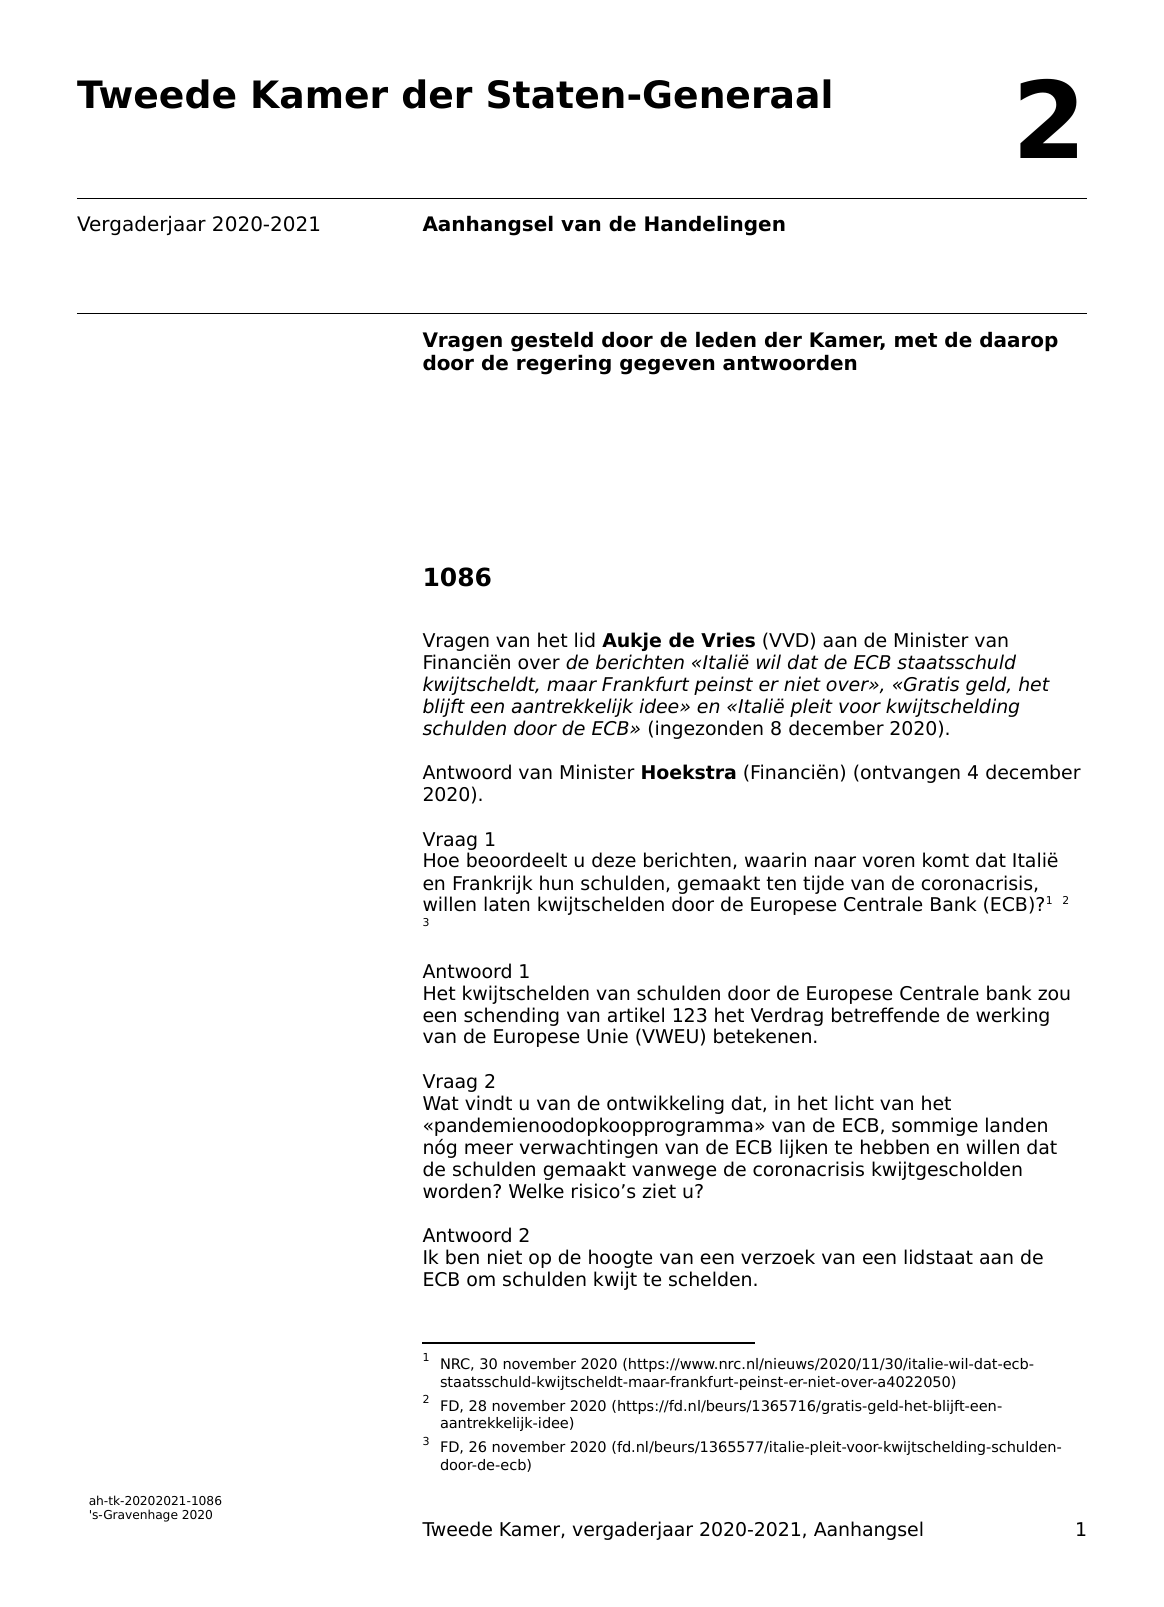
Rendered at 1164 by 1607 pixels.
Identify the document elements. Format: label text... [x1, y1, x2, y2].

text Vraag 2 [422, 1071, 1087, 1093]
text 's-Gravenhage 2020 [88, 1508, 323, 1522]
text NRC, 30 november 2020 (https://www.nrc.nl/nieuws/2020/11/30/italie-wil-dat-ecb-staatsschuld-kwijtscheldt-maar-frankfurt-peinst-er-niet-over-a4022050) [422, 1352, 1087, 1391]
table_header 2 [886, 59, 1087, 198]
table_cell [77, 314, 422, 375]
text FD, 28 november 2020 (https://fd.nl/beurs/1365716/gratis-geld-het-blijft-een-aantrekkelijk-idee) [422, 1393, 1087, 1432]
text Antwoord 2 [422, 1225, 1087, 1247]
text Het kwijtschelden van schulden door de Europese Centrale bank zou een schending van artikel 123 het Verdrag betreffende de werking van de Europese Unie (VWEU) betekenen. [422, 982, 1087, 1048]
table_cell Vragen gesteld door de leden der Kamer, met de daarop door de regering gegeven antwoorden [422, 314, 1087, 375]
text Hoe beoordeelt u deze berichten, waarin naar voren komt dat Italië en Frankrijk hun schulden, gemaakt ten tijde van de coronacrisis, willen laten kwijtschelden door de Europese Centrale Bank (ECB)? [422, 850, 1087, 938]
text Wat vindt u van de ontwikkeling dat, in het licht van het «pandemienoodopkoopprogramma» van de ECB, sommige landen nóg meer verwachtingen van de ECB lijken te hebben en willen dat de schulden gemaakt vanwege de coronacrisis kwijtgescholden worden? Welke risico’s ziet u? [422, 1093, 1087, 1202]
text Antwoord 1 [422, 961, 1087, 982]
text FD, 26 november 2020 (fd.nl/beurs/1365577/italie-pleit-voor-kwijtschelding-schulden-door-de-ecb) [422, 1435, 1087, 1474]
text Vragen van het lid Aukje de Vries (VVD) aan de Minister van Financiën over de berichten «Italië wil dat de ECB staatsschuld kwijtscheldt, maar Frankfurt peinst er niet over», «Gratis geld, het blijft een aantrekkelijk idee» en «Italië pleit voor kwijtschelding schulden door de ECB» (ingezonden 8 december 2020). [422, 630, 1087, 740]
text ah-tk-20202021-1086 [88, 1494, 323, 1508]
text Vraag 1 [422, 828, 1087, 850]
text 1086 [422, 563, 1087, 592]
table_cell Vergaderjaar 2020-2021 [77, 199, 422, 313]
text Ik ben niet op de hoogte van een verzoek van een lidstaat aan de ECB om schulden kwijt te schelden. [422, 1247, 1087, 1291]
table_cell Aanhangsel van de Handelingen [422, 199, 1087, 313]
table_header Tweede Kamer der Staten-Generaal [77, 59, 886, 198]
text Antwoord van Minister Hoekstra (Financiën) (ontvangen 4 december 2020). [422, 762, 1087, 806]
